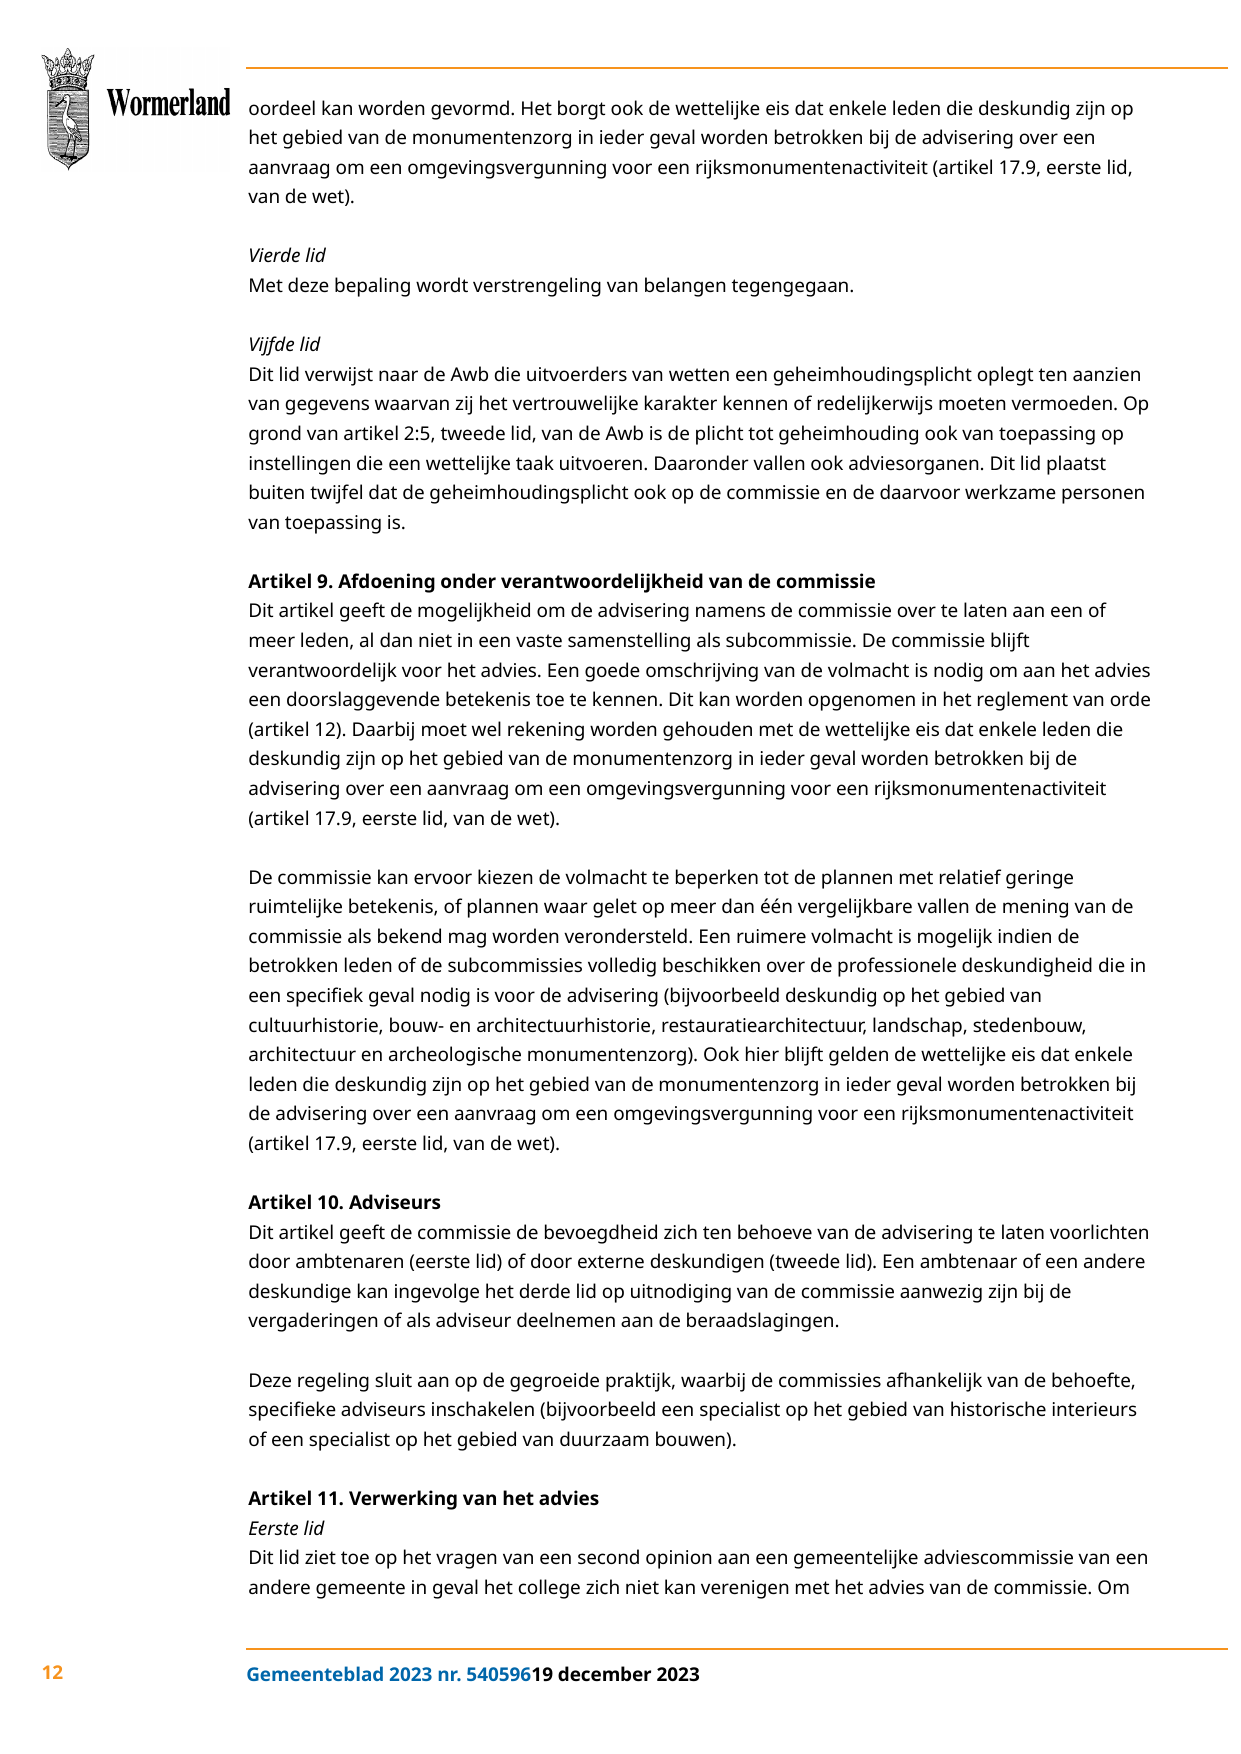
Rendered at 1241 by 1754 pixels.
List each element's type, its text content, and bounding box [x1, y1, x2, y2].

picture [41, 47, 231, 172]
text Dit lid verwijst naar de Awb die uitvoerders van wetten een geheimhoudingsplicht oplegt ten aanzien van gegevens waarvan zij het vertrouwelijke karakter kennen of redelijkerwijs moeten vermoeden. Op grond van artikel 2:5, tweede lid, van de Awb is de plicht tot geheimhouding ook van toepassing op instellingen die een wettelijke taak uitvoeren. Daaronder vallen ook adviesorganen. Dit lid plaatst buiten twijfel dat de geheimhoudingsplicht ook op de commissie en de daarvoor werkzame personen van toepassing is. [248, 361, 1152, 535]
text Artikel 11. Verwerking van het advies [248, 1485, 1152, 1511]
text Dit lid ziet toe op het vragen van een second opinion aan een gemeentelijke adviescommissie van een andere gemeente in geval het college zich niet kan verenigen met het advies van de commissie. Om [248, 1544, 1152, 1600]
text Met deze bepaling wordt verstrengeling van belangen tegengegaan. [248, 272, 1152, 298]
text Vierde lid [248, 243, 1152, 268]
text Eerste lid [248, 1515, 1152, 1541]
text De commissie kan ervoor kiezen de volmacht te beperken tot de plannen met relatief geringe ruimtelijke betekenis, of plannen waar gelet op meer dan één vergelijkbare vallen de mening van de commissie als bekend mag worden verondersteld. Een ruimere volmacht is mogelijk indien de betrokken leden of de subcommissies volledig beschikken over de professionele deskundigheid die in een specifiek geval nodig is voor de advisering (bijvoorbeeld deskundig op het gebied van cultuurhistorie, bouw- en architectuurhistorie, restauratiearchitectuur, landschap, stedenbouw, architectuur en archeologische monumentenzorg). Ook hier blijft gelden de wettelijke eis dat enkele leden die deskundig zijn op het gebied van de monumentenzorg in ieder geval worden betrokken bij de advisering over een aanvraag om een omgevingsvergunning voor een rijksmonumentenactiviteit (artikel 17.9, eerste lid, van de wet). [248, 864, 1152, 1156]
text Dit artikel geeft de mogelijkheid om de advisering namens de commissie over te laten aan een of meer leden, al dan niet in een vaste samenstelling als subcommissie. De commissie blijft verantwoordelijk voor het advies. Een goede omschrijving van de volmacht is nodig om aan het advies een doorslaggevende betekenis toe te kennen. Dit kan worden opgenomen in het reglement van orde (artikel 12). Daarbij moet wel rekening worden gehouden met de wettelijke eis dat enkele leden die deskundig zijn op het gebied van de monumentenzorg in ieder geval worden betrokken bij de advisering over een aanvraag om een omgevingsvergunning voor een rijksmonumentenactiviteit (artikel 17.9, eerste lid, van de wet). [248, 598, 1152, 831]
text Artikel 10. Adviseurs [248, 1189, 1152, 1215]
text Deze regeling sluit aan op de gegroeide praktijk, waarbij de commissies afhankelijk van de behoefte, specifieke adviseurs inschakelen (bijvoorbeeld een specialist op het gebied van historische interieurs of een specialist op het gebied van duurzaam bouwen). [248, 1367, 1152, 1452]
text Artikel 9. Afdoening onder verantwoordelijkheid van de commissie [248, 568, 1152, 594]
text oordeel kan worden gevormd. Het borgt ook de wettelijke eis dat enkele leden die deskundig zijn op het gebied van de monumentenzorg in ieder geval worden betrokken bij de advisering over een aanvraag om een omgevingsvergunning voor een rijksmonumentenactiviteit (artikel 17.9, eerste lid, van de wet). [248, 95, 1152, 209]
text Vijfde lid [248, 331, 1152, 357]
text Dit artikel geeft de commissie de bevoegdheid zich ten behoeve van de advisering te laten voorlichten door ambtenaren (eerste lid) of door externe deskundigen (tweede lid). Een ambtenaar of een andere deskundige kan ingevolge het derde lid op uitnodiging van de commissie aanwezig zijn bij de vergaderingen of als adviseur deelnemen aan de beraadslagingen. [248, 1219, 1152, 1333]
